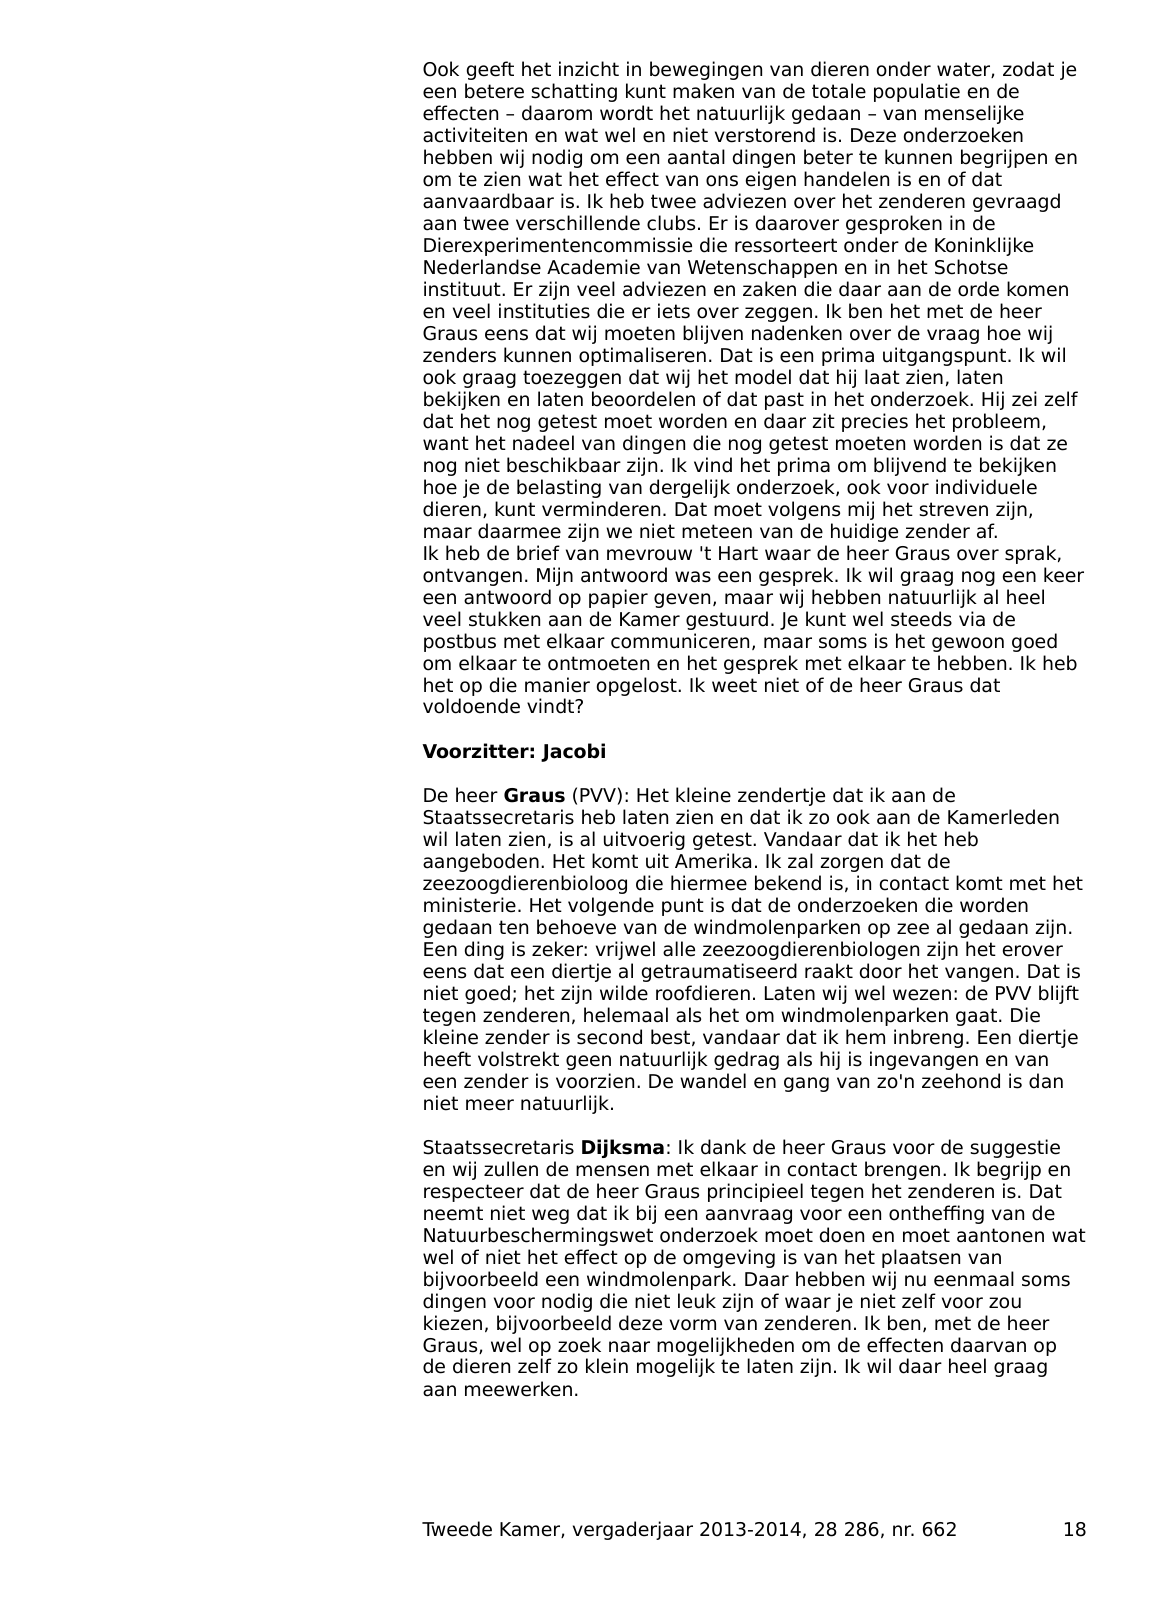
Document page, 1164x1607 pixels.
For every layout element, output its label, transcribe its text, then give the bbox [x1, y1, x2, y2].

text Ik heb de brief van mevrouw 't Hart waar de heer Graus over sprak, ontvangen. Mijn antwoord was een gesprek. Ik wil graag nog een keer een antwoord op papier geven, maar wij hebben natuurlijk al heel veel stukken aan de Kamer gestuurd. Je kunt wel steeds via de postbus met elkaar communiceren, maar soms is het gewoon goed om elkaar te ontmoeten en het gesprek met elkaar te hebben. Ik heb het op die manier opgelost. Ik weet niet of de heer Graus dat voldoende vindt? [422, 543, 1087, 718]
text Staatssecretaris Dijksma: Ik dank de heer Graus voor de suggestie en wij zullen de mensen met elkaar in contact brengen. Ik begrijp en respecteer dat de heer Graus principieel tegen het zenderen is. Dat neemt niet weg dat ik bij een aanvraag voor een ontheffing van de Natuurbeschermingswet onderzoek moet doen en moet aantonen wat wel of niet het effect op de omgeving is van het plaatsen van bijvoorbeeld een windmolenpark. Daar hebben wij nu eenmaal soms dingen voor nodig die niet leuk zijn of waar je niet zelf voor zou kiezen, bijvoorbeeld deze vorm van zenderen. Ik ben, met de heer Graus, wel op zoek naar mogelijkheden om de effecten daarvan op de dieren zelf zo klein mogelijk te laten zijn. Ik wil daar heel graag aan meewerken. [422, 1137, 1087, 1400]
subtitle Voorzitter: Jacobi [422, 741, 1087, 763]
text Ook geeft het inzicht in bewegingen van dieren onder water, zodat je een betere schatting kunt maken van de totale populatie en de effecten – daarom wordt het natuurlijk gedaan – van menselijke activiteiten en wat wel en niet verstorend is. Deze onderzoeken hebben wij nodig om een aantal dingen beter te kunnen begrijpen en om te zien wat het effect van ons eigen handelen is en of dat aanvaardbaar is. Ik heb twee adviezen over het zenderen gevraagd aan twee verschillende clubs. Er is daarover gesproken in de Dierexperimentencommissie die ressorteert onder de Koninklijke Nederlandse Academie van Wetenschappen en in het Schotse instituut. Er zijn veel adviezen en zaken die daar aan de orde komen en veel instituties die er iets over zeggen. Ik ben het met de heer Graus eens dat wij moeten blijven nadenken over de vraag hoe wij zenders kunnen optimaliseren. Dat is een prima uitgangspunt. Ik wil ook graag toezeggen dat wij het model dat hij laat zien, laten bekijken en laten beoordelen of dat past in het onderzoek. Hij zei zelf dat het nog getest moet worden en daar zit precies het probleem, want het nadeel van dingen die nog getest moeten worden is dat ze nog niet beschikbaar zijn. Ik vind het prima om blijvend te bekijken hoe je de belasting van dergelijk onderzoek, ook voor individuele dieren, kunt verminderen. Dat moet volgens mij het streven zijn, maar daarmee zijn we niet meteen van de huidige zender af. [422, 59, 1087, 543]
text De heer Graus (PVV): Het kleine zendertje dat ik aan de Staatssecretaris heb laten zien en dat ik zo ook aan de Kamerleden wil laten zien, is al uitvoerig getest. Vandaar dat ik het heb aangeboden. Het komt uit Amerika. Ik zal zorgen dat de zeezoogdierenbioloog die hiermee bekend is, in contact komt met het ministerie. Het volgende punt is dat de onderzoeken die worden gedaan ten behoeve van de windmolenparken op zee al gedaan zijn. Een ding is zeker: vrijwel alle zeezoogdierenbiologen zijn het erover eens dat een diertje al getraumatiseerd raakt door het vangen. Dat is niet goed; het zijn wilde roofdieren. Laten wij wel wezen: de PVV blijft tegen zenderen, helemaal als het om windmolenparken gaat. Die kleine zender is second best, vandaar dat ik hem inbreng. Een diertje heeft volstrekt geen natuurlijk gedrag als hij is ingevangen en van een zender is voorzien. De wandel en gang van zo'n zeehond is dan niet meer natuurlijk. [422, 785, 1087, 1114]
